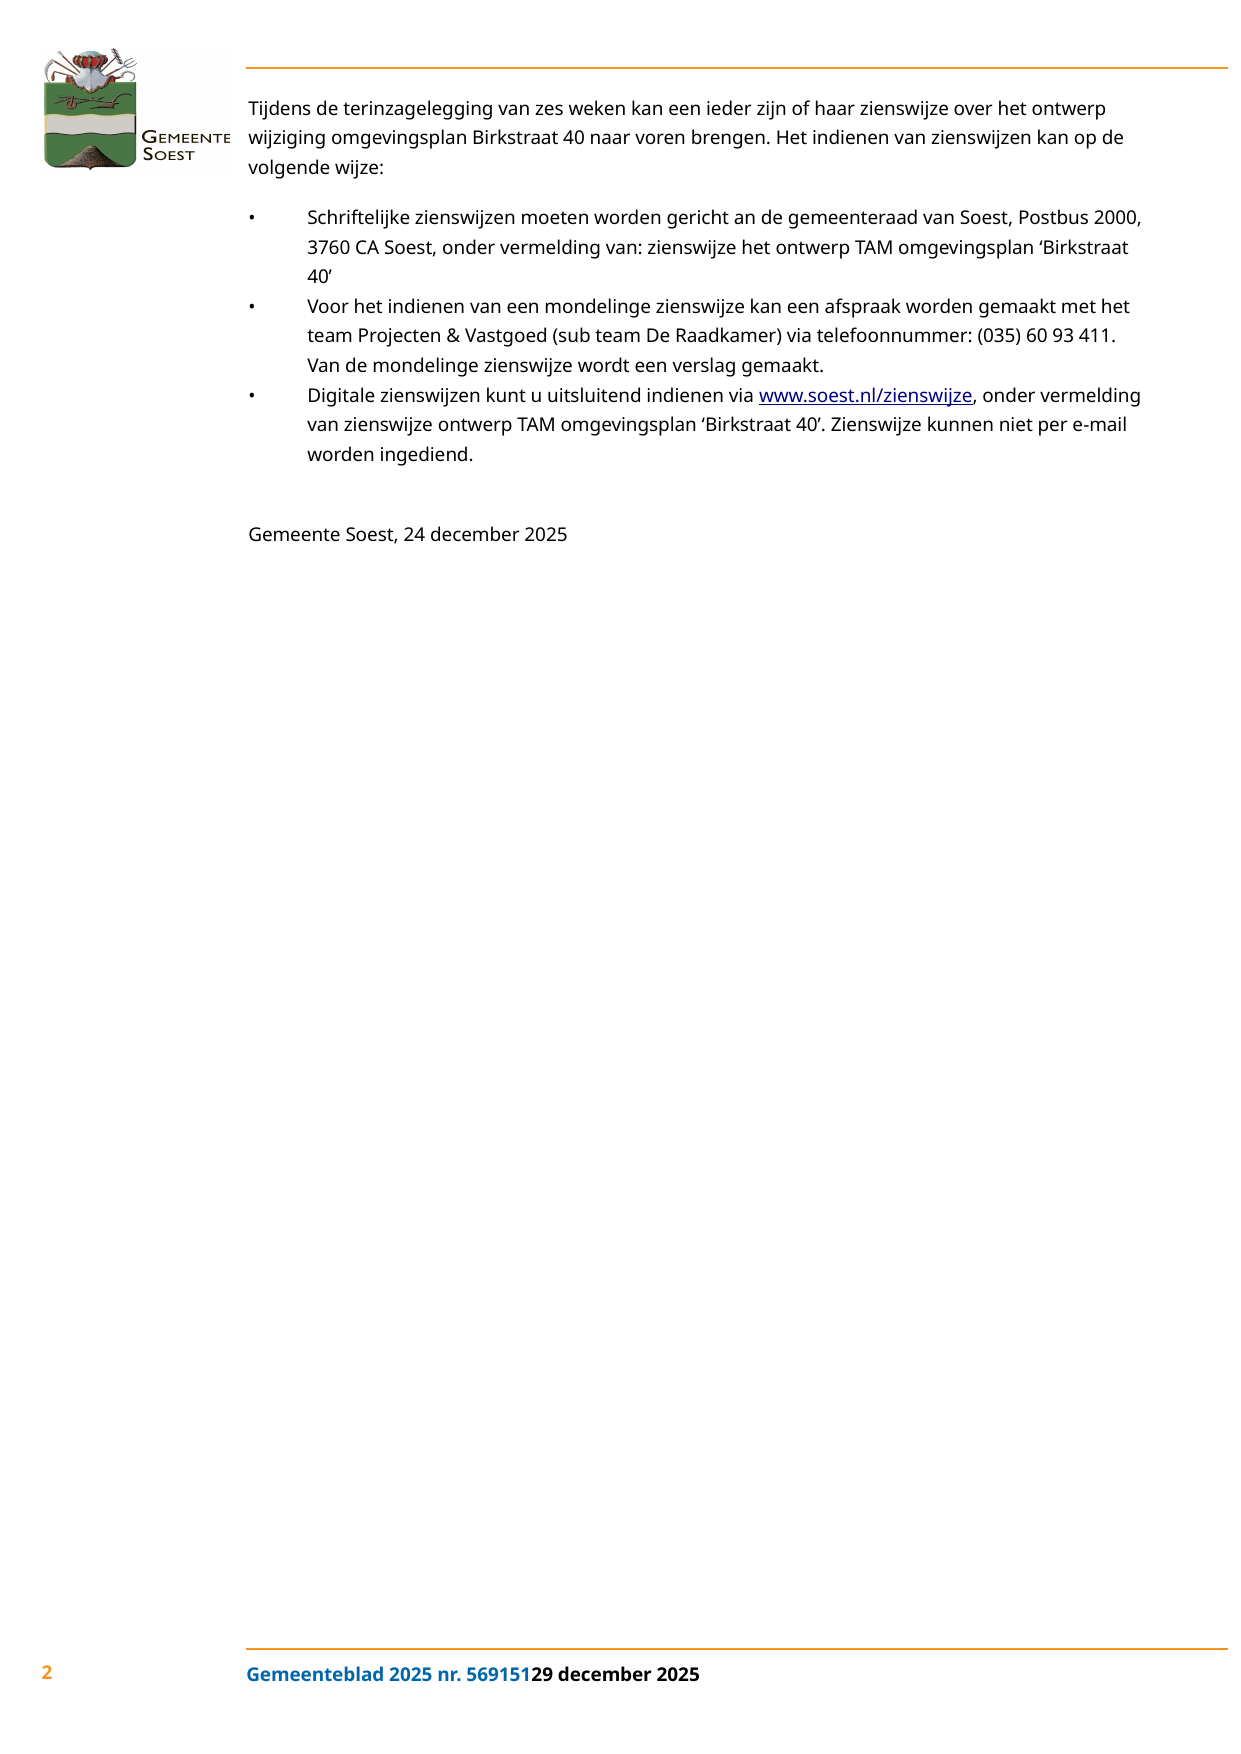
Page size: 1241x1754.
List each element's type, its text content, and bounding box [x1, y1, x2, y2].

list Digitale zienswijzen kunt u uitsluitend indienen via www.soest.nl/zienswijze, onder vermelding van zienswijze ontwerp TAM omgevingsplan ‘Birkstraat 40’. Zienswijze kunnen niet per e-mail worden ingediend. [248, 382, 1152, 467]
picture [41, 47, 231, 172]
list Schriftelijke zienswijzen moeten worden gericht an de gemeenteraad van Soest, Postbus 2000, 3760 CA Soest, onder vermelding van: zienswijze het ontwerp TAM omgevingsplan ‘Birkstraat 40’ [248, 204, 1152, 289]
list Voor het indienen van een mondelinge zienswijze kan een afspraak worden gemaakt met het team Projecten & Vastgoed (sub team De Raadkamer) via telefoonnummer: (035) 60 93 411. [248, 293, 1152, 348]
text Gemeente Soest, 24 december 2025 [248, 521, 1152, 547]
text Tijdens de terinzagelegging van zes weken kan een ieder zijn of haar zienswijze over het ontwerp wijziging omgevingsplan Birkstraat 40 naar voren brengen. Het indienen van zienswijzen kan op de volgende wijze: [248, 95, 1152, 180]
list Van de mondelinge zienswijze wordt een verslag gemaakt. [248, 352, 1152, 378]
